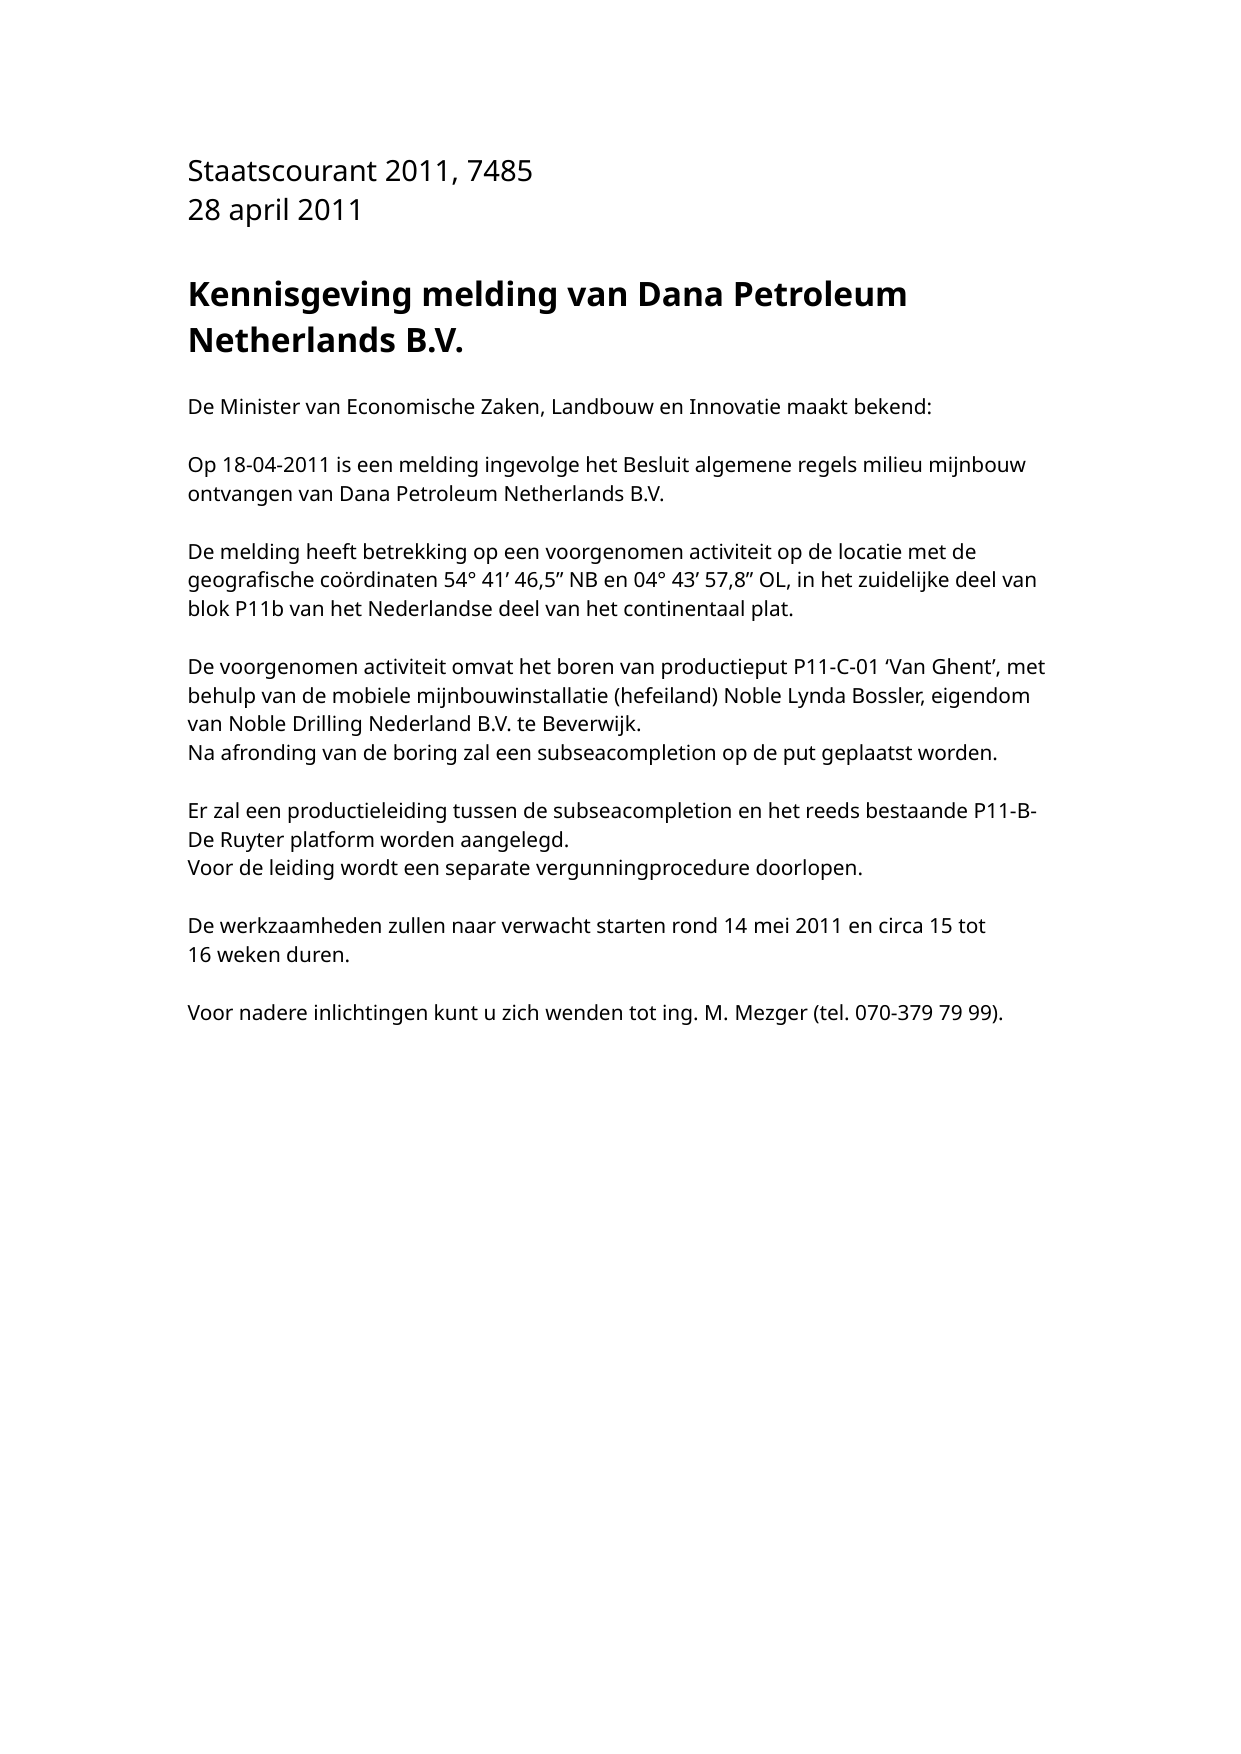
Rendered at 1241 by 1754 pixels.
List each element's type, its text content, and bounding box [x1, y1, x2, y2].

text De Minister van Economische Zaken, Landbouw en Innovatie maakt bekend: [187, 392, 1053, 420]
text Voor de leiding wordt een separate vergunningprocedure doorlopen. [187, 853, 1053, 882]
text Er zal een productieleiding tussen de subseacompletion en het reeds bestaande P11-B-De Ruyter platform worden aangelegd. [187, 796, 1053, 853]
subtitle Kennisgeving melding van Dana Petroleum Netherlands B.V. [187, 271, 1053, 362]
text Staatscourant 2011, 7485 [187, 150, 1053, 190]
text Voor nadere inlichtingen kunt u zich wenden tot ing. M. Mezger (tel. 070-379 79 99). [187, 998, 1053, 1027]
text De werkzaamheden zullen naar verwacht starten rond 14 mei 2011 en circa 15 tot 16 weken duren. [187, 912, 1053, 968]
text De voorgenomen activiteit omvat het boren van productieput P11-C-01 ‘Van Ghent’, met behulp van de mobiele mijnbouwinstallatie (hefeiland) Noble Lynda Bossler, eigendom van Noble Drilling Nederland B.V. te Beverwijk. [187, 652, 1053, 738]
text De melding heeft betrekking op een voorgenomen activiteit op de locatie met de geografische coördinaten 54° 41’ 46,5” NB en 04° 43’ 57,8” OL, in het zuidelijke deel van blok P11b van het Nederlandse deel van het continentaal plat. [187, 537, 1053, 622]
text Op 18-04-2011 is een melding ingevolge het Besluit algemene regels milieu mijnbouw ontvangen van Dana Petroleum Netherlands B.V. [187, 450, 1053, 507]
text 28 april 2011 [187, 190, 1053, 229]
text Na afronding van de boring zal een subseacompletion op de put geplaatst worden. [187, 738, 1053, 766]
